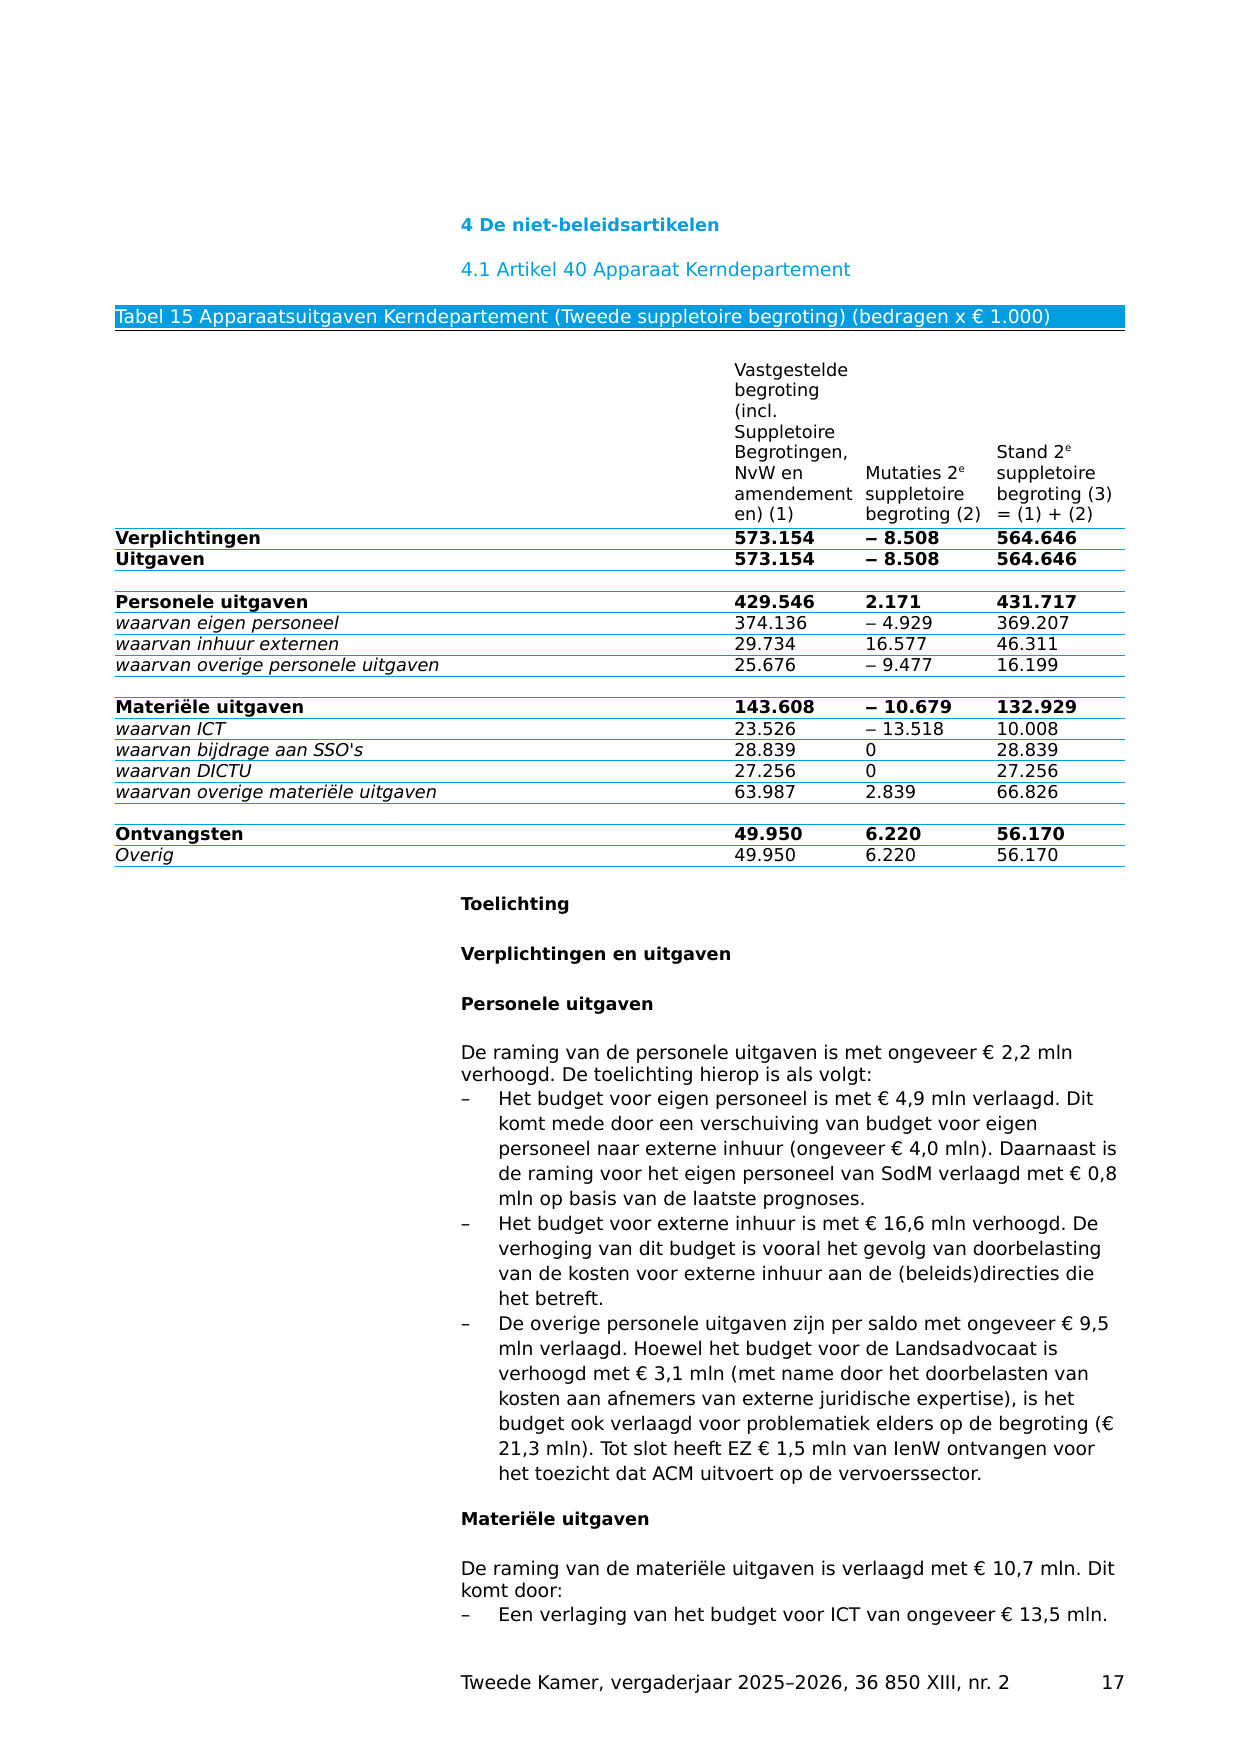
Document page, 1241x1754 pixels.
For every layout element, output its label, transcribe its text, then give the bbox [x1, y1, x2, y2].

table_cell Materiële uitgaven [115, 698, 731, 718]
table_cell waarvan overige materiële uitgaven [115, 783, 731, 803]
table_cell 56.170 [994, 846, 1125, 866]
table_cell 0 [862, 761, 993, 781]
table_cell 29.734 [731, 635, 862, 654]
table_cell [994, 571, 1125, 591]
table_cell [731, 804, 862, 824]
table_cell 23.526 [731, 719, 862, 739]
table_cell waarvan DICTU [115, 761, 731, 781]
table_cell ‒ 10.679 [862, 698, 993, 718]
table_cell [994, 677, 1125, 697]
table_cell Mutaties 2e suppletoire begroting (2) [862, 357, 993, 528]
table_cell ‒ 4.929 [862, 613, 993, 633]
table_cell waarvan inhuur externen [115, 635, 731, 654]
text Verplichtingen en uitgaven [461, 942, 1125, 964]
table_cell waarvan eigen personeel [115, 613, 731, 633]
table_cell Overig [115, 846, 731, 866]
table_cell 0 [862, 740, 993, 760]
text Personele uitgaven [461, 992, 1125, 1014]
table_cell [862, 677, 993, 697]
table_cell Personele uitgaven [115, 592, 731, 612]
table_cell 429.546 [731, 592, 862, 612]
table_cell [115, 677, 731, 697]
table_cell [994, 804, 1125, 824]
table_cell ‒ 9.477 [862, 656, 993, 676]
table_cell Ontvangsten [115, 825, 731, 845]
table_cell 2.839 [862, 783, 993, 803]
table_cell 49.950 [731, 846, 862, 866]
table_cell 63.987 [731, 783, 862, 803]
title 4.1 Artikel 40 Apparaat Kerndepartement [461, 259, 1125, 281]
table_cell 564.646 [994, 529, 1125, 549]
table_cell [115, 571, 731, 591]
table_cell 46.311 [994, 635, 1125, 654]
table_cell 6.220 [862, 846, 993, 866]
table_cell 132.929 [994, 698, 1125, 718]
table_cell [862, 571, 993, 591]
table_cell 16.199 [994, 656, 1125, 676]
table_cell [115, 331, 731, 357]
table_cell [994, 331, 1125, 357]
table_cell 28.839 [731, 740, 862, 760]
list De overige personele uitgaven zijn per saldo met ongeveer € 9,5 mln verlaagd. Hoewel het budget voor de Landsadvocaat is verhoogd met € 3,1 mln (met name door het doorbelasten van kosten aan afnemers van externe juridische expertise), is het budget ook verlaagd voor problematiek elders op de begroting (€ 21,3 mln). Tot slot heeft EZ € 1,5 mln van IenW ontvangen voor het toezicht dat ACM uitvoert op de vervoerssector. [461, 1311, 1125, 1486]
table_cell 431.717 [994, 592, 1125, 612]
table_cell waarvan overige personele uitgaven [115, 656, 731, 676]
table_cell ‒ 13.518 [862, 719, 993, 739]
table_cell 66.826 [994, 783, 1125, 803]
table_cell Verplichtingen [115, 529, 731, 549]
table_cell 49.950 [731, 825, 862, 845]
table_cell 573.154 [731, 550, 862, 570]
table_cell [862, 331, 993, 357]
table_cell Vastgestelde begroting (incl. Suppletoire Begrotingen, NvW en amendementen) (1) [731, 357, 862, 528]
table_cell 143.608 [731, 698, 862, 718]
table_cell 2.171 [862, 592, 993, 612]
table_cell [115, 804, 731, 824]
table_cell 27.256 [731, 761, 862, 781]
text Toelichting [461, 892, 1125, 914]
table_cell 573.154 [731, 529, 862, 549]
title 4 De niet-beleidsartikelen [461, 213, 1125, 236]
table_cell waarvan bijdrage aan SSO's [115, 740, 731, 760]
table_cell 10.008 [994, 719, 1125, 739]
table_cell [115, 357, 731, 528]
table_cell 369.207 [994, 613, 1125, 633]
table_cell [731, 677, 862, 697]
table_cell ‒ 8.508 [862, 550, 993, 570]
table_cell 374.136 [731, 613, 862, 633]
table_cell Stand 2e suppletoire begroting (3) = (1) + (2) [994, 357, 1125, 528]
table_cell [862, 804, 993, 824]
text Materiële uitgaven [461, 1507, 1125, 1530]
text De raming van de materiële uitgaven is verlaagd met € 10,7 mln. Dit komt door: [461, 1557, 1125, 1601]
list Een verlaging van het budget voor ICT van ongeveer € 13,5 mln. [461, 1601, 1125, 1626]
table_cell waarvan ICT [115, 719, 731, 739]
table_cell 6.220 [862, 825, 993, 845]
table_cell 27.256 [994, 761, 1125, 781]
list Het budget voor eigen personeel is met € 4,9 mln verlaagd. Dit komt mede door een verschuiving van budget voor eigen personeel naar externe inhuur (ongeveer € 4,0 mln). Daarnaast is de raming voor het eigen personeel van SodM verlaagd met € 0,8 mln op basis van de laatste prognoses. [461, 1086, 1125, 1211]
table_cell 16.577 [862, 635, 993, 654]
table_cell Uitgaven [115, 550, 731, 570]
text De raming van de personele uitgaven is met ongeveer € 2,2 mln verhoogd. De toelichting hierop is als volgt: [461, 1042, 1125, 1086]
table_cell 56.170 [994, 825, 1125, 845]
table_cell [731, 571, 862, 591]
table_cell ‒ 8.508 [862, 529, 993, 549]
table_cell [731, 331, 862, 357]
table_cell 28.839 [994, 740, 1125, 760]
table_cell 25.676 [731, 656, 862, 676]
list Het budget voor externe inhuur is met € 16,6 mln verhoogd. De verhoging van dit budget is vooral het gevolg van doorbelasting van de kosten voor externe inhuur aan de (beleids)directies die het betreft. [461, 1211, 1125, 1311]
table_cell 564.646 [994, 550, 1125, 570]
